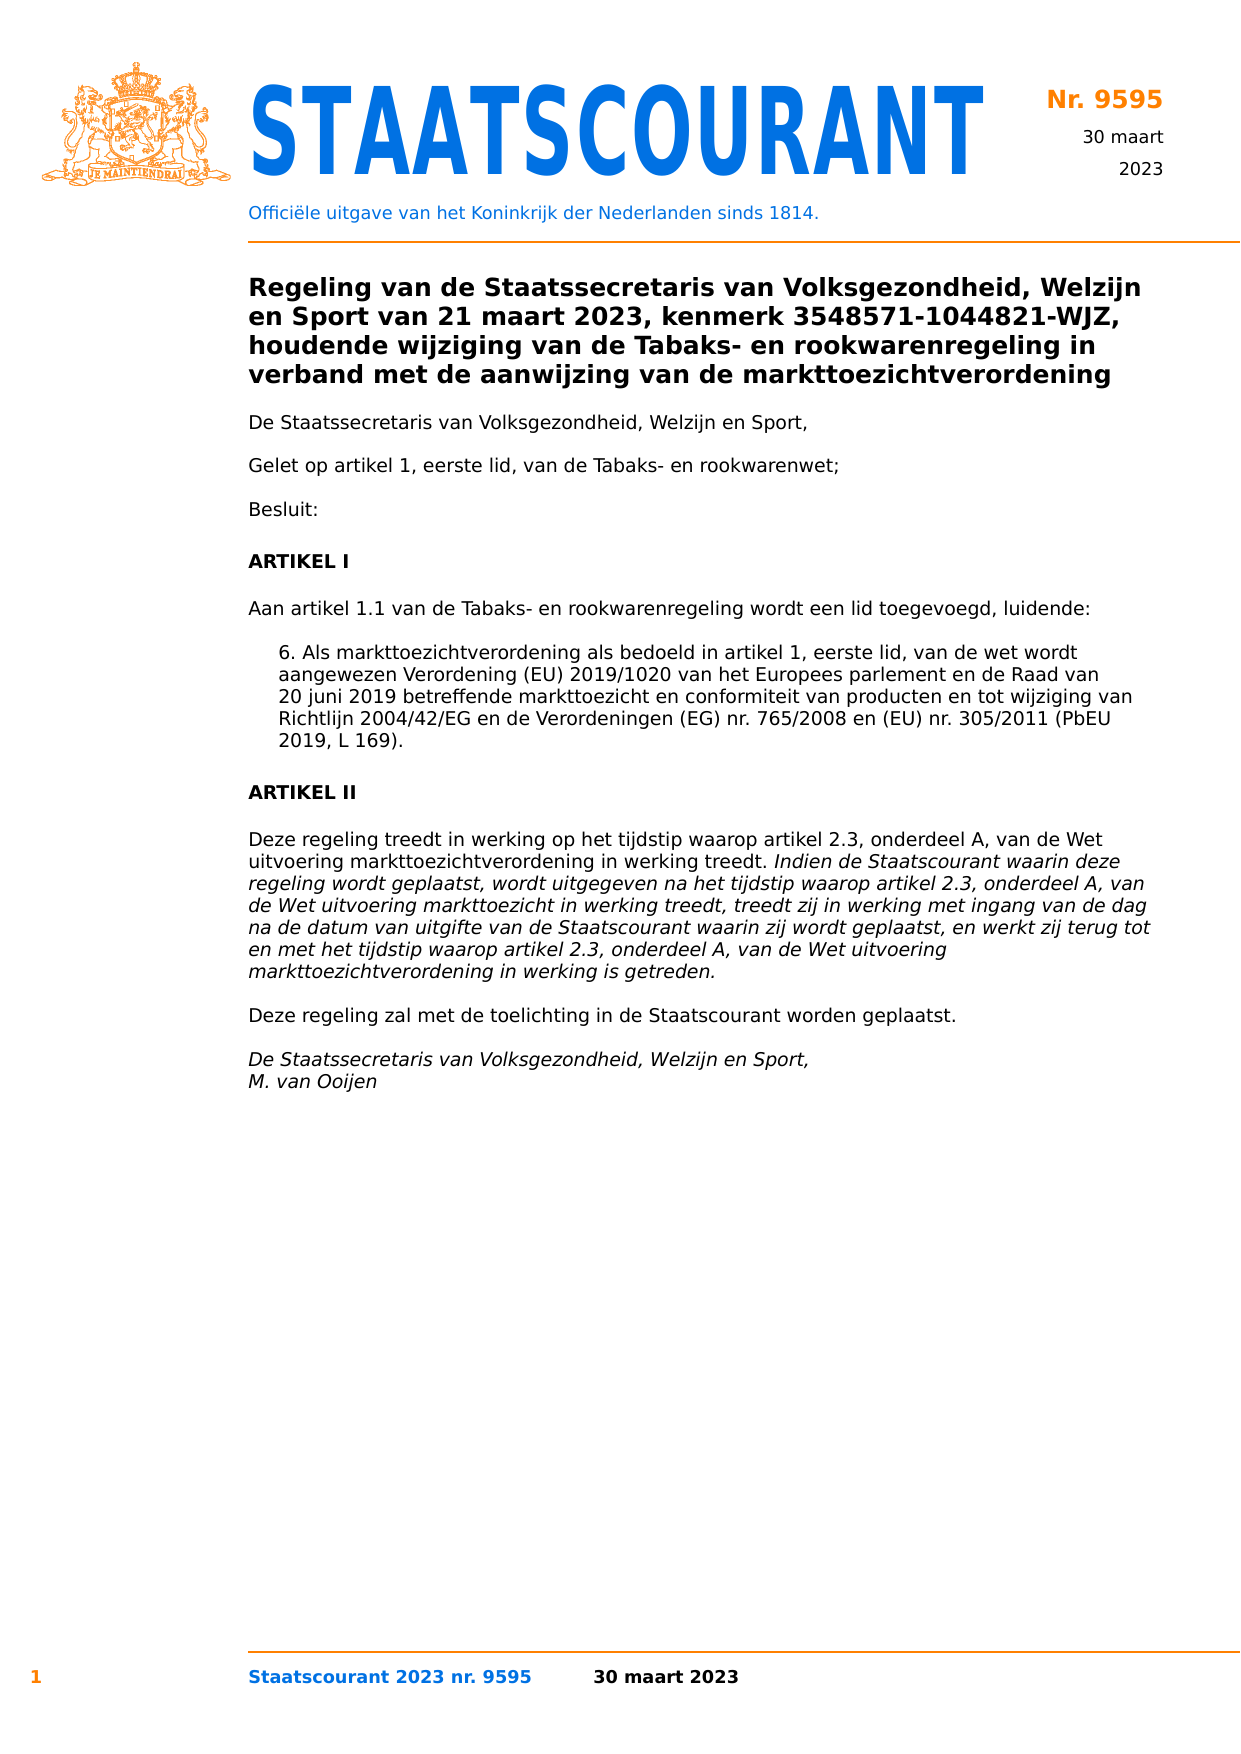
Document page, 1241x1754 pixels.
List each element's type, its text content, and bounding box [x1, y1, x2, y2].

table_cell Officiële uitgave van het Koninkrijk der Nederlanden sinds 1814. [248, 203, 1240, 241]
picture [41, 62, 231, 186]
text Deze regeling treedt in werking op het tijdstip waarop artikel 2.3, onderdeel A, van de Wet uitvoering markttoezichtverordening in werking treedt. Indien de Staatscourant waarin deze regeling wordt geplaatst, wordt uitgegeven na het tijdstip waarop artikel 2.3, onderdeel A, van de Wet uitvoering markttoezicht in werking treedt, treedt zij in werking met ingang van de dag na de datum van uitgifte van de Staatscourant waarin zij wordt geplaatst, en werkt zij terug tot en met het tijdstip waarop artikel 2.3, onderdeel A, van de Wet uitvoering markttoezichtverordening in werking is getreden. [248, 829, 1163, 983]
text Gelet op artikel 1, eerste lid, van de Tabaks- en rookwarenwet; [248, 455, 1163, 477]
text De Staatssecretaris van Volksgezondheid, Welzijn en Sport, M. van Ooijen [248, 1048, 1163, 1092]
table_header Nr. 9595 [998, 62, 1240, 121]
text Aan artikel 1.1 van de Tabaks- en rookwarenregeling wordt een lid toegevoegd, luidende: [248, 598, 1163, 620]
text Deze regeling zal met de toelichting in de Staatscourant worden geplaatst. [248, 1005, 1163, 1027]
table_cell 2023 [998, 153, 1240, 203]
text Besluit: [248, 499, 1163, 521]
table_cell 30 maart [998, 121, 1240, 153]
text 6. Als markttoezichtverordening als bedoeld in artikel 1, eerste lid, van de wet wordt aangewezen Verordening (EU) 2019/1020 van het Europees parlement en de Raad van 20 juni 2019 betreffende markttoezicht en conformiteit van producten en tot wijziging van Richtlijn 2004/42/EG en de Verordeningen (EG) nr. 765/2008 en (EU) nr. 305/2011 (PbEU 2019, L 169). [278, 642, 1163, 752]
subtitle ARTIKEL I [248, 551, 1163, 573]
table_header STAATSCOURANT [248, 62, 998, 203]
text De Staatssecretaris van Volksgezondheid, Welzijn en Sport, [248, 412, 1163, 433]
subtitle ARTIKEL II [248, 782, 1163, 804]
table_header [25, 62, 248, 241]
subtitle Regeling van de Staatssecretaris van Volksgezondheid, Welzijn en Sport van 21 maart 2023, kenmerk 3548571-1044821-WJZ, houdende wijziging van de Tabaks- en rookwarenregeling in verband met de aanwijzing van de markttoezichtverordening [248, 273, 1163, 390]
